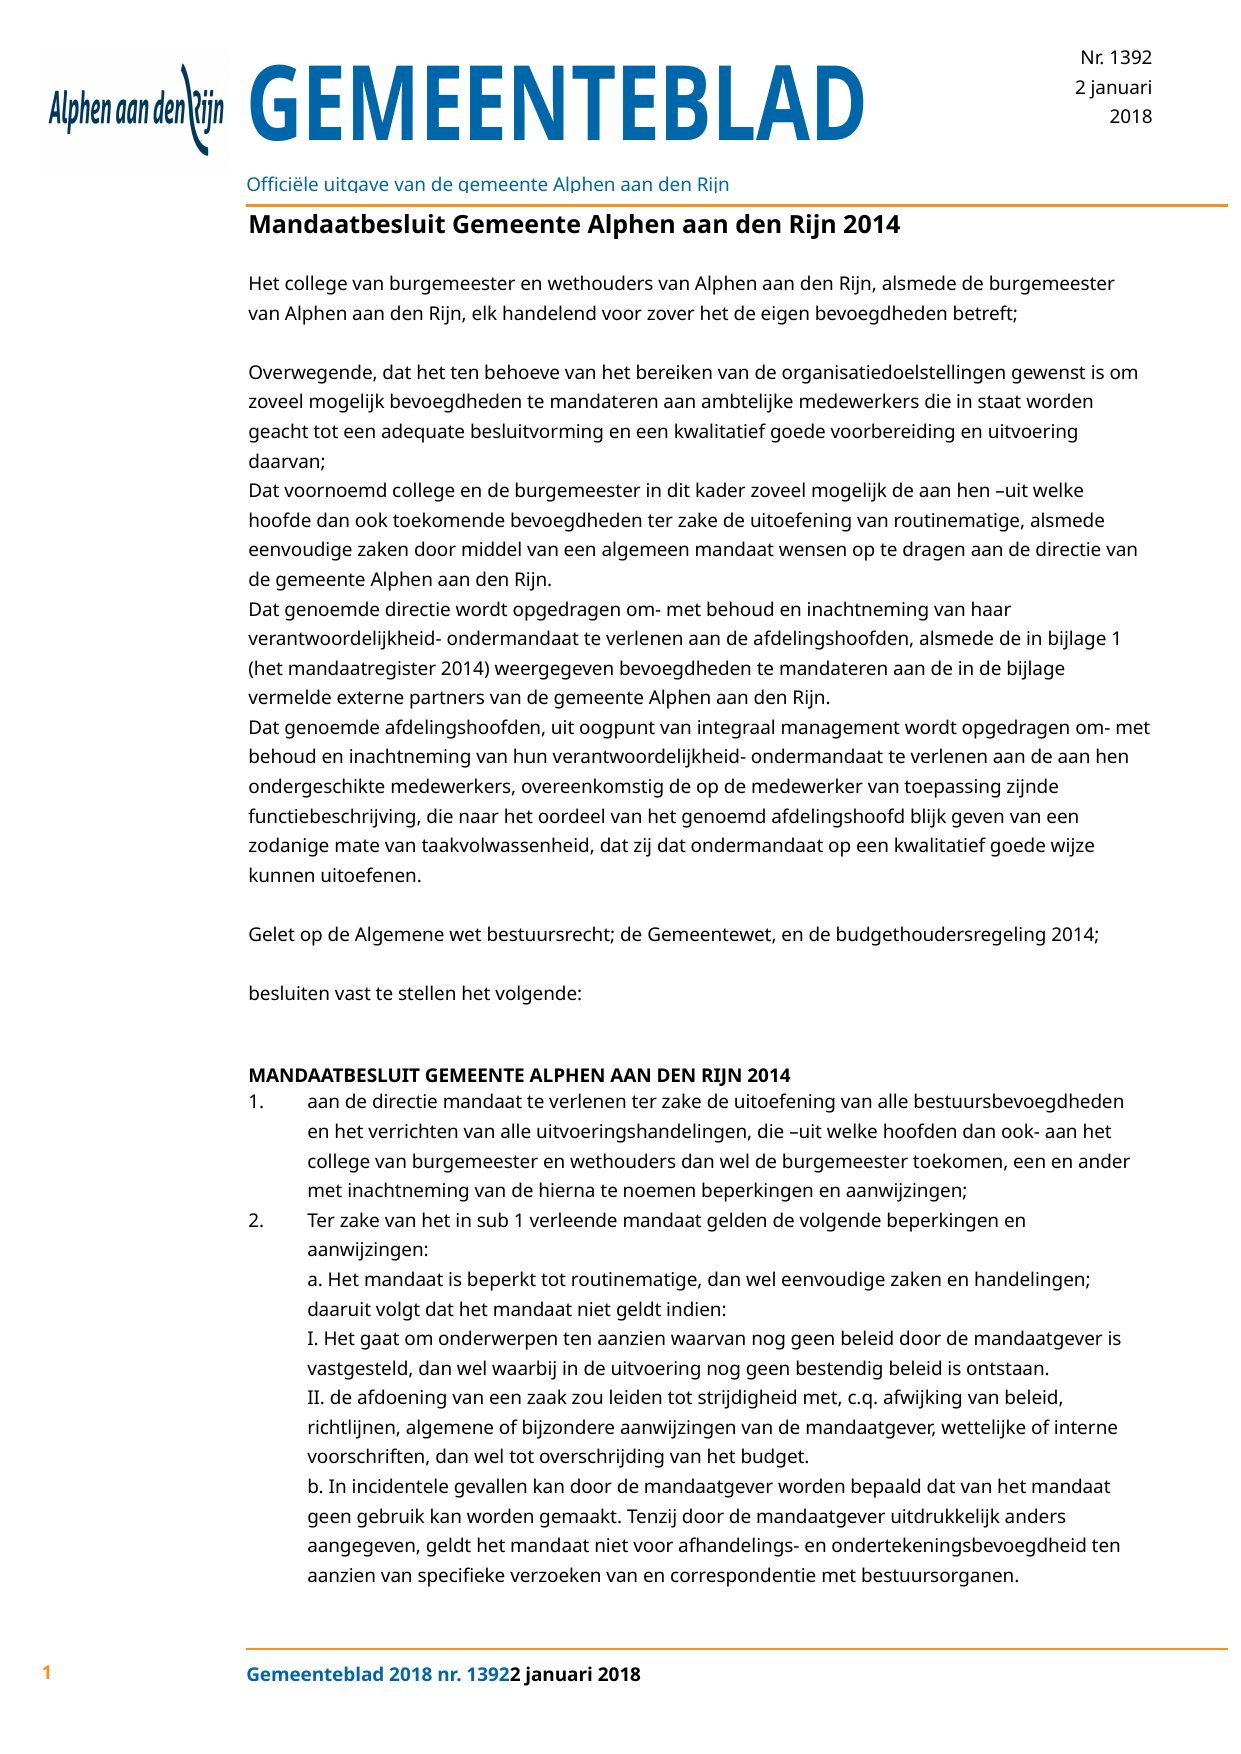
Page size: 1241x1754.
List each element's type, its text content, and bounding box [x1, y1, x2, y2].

text Dat voornoemd college en de burgemeester in dit kader zoveel mogelijk de aan hen –uit welke hoofde dan ook toekomende bevoegdheden ter zake de uitoefening van routinematige, alsmede eenvoudige zaken door middel van een algemeen mandaat wensen op te dragen aan de directie van de gemeente Alphen aan den Rijn. [248, 477, 1152, 592]
text Gelet op de Algemene wet bestuursrecht; de Gemeentewet, en de budgethoudersregeling 2014; [248, 921, 1152, 947]
text besluiten vast te stellen het volgende: [248, 980, 1152, 1006]
list b. In incidentele gevallen kan door de mandaatgever worden bepaald dat van het mandaat geen gebruik kan worden gemaakt. Tenzij door de mandaatgever uitdrukkelijk anders aangegeven, geldt het mandaat niet voor afhandelings- en ondertekeningsbevoegdheid ten aanzien van specifieke verzoeken van en correspondentie met bestuursorganen. [248, 1473, 1152, 1588]
picture [41, 47, 231, 172]
list II. de afdoening van een zaak zou leiden tot strijdigheid met, c.q. afwijking van beleid, richtlijnen, algemene of bijzondere aanwijzingen van de mandaatgever, wettelijke of interne voorschriften, dan wel tot overschrijding van het budget. [248, 1384, 1152, 1469]
text MANDAATBESLUIT GEMEENTE ALPHEN AAN DEN RIJN 2014 [248, 1060, 1152, 1089]
text Mandaatbesluit Gemeente Alphen aan den Rijn 2014 [248, 207, 1152, 241]
list a. Het mandaat is beperkt tot routinematige, dan wel eenvoudige zaken en handelingen; daaruit volgt dat het mandaat niet geldt indien: [248, 1266, 1152, 1322]
list Ter zake van het in sub 1 verleende mandaat gelden de volgende beperkingen en aanwijzingen: [248, 1207, 1152, 1262]
text Het college van burgemeester en wethouders van Alphen aan den Rijn, alsmede de burgemeester van Alphen aan den Rijn, elk handelend voor zover het de eigen bevoegdheden betreft; [248, 270, 1152, 326]
text Dat genoemde afdelingshoofden, uit oogpunt van integraal management wordt opgedragen om- met behoud en inachtneming van hun verantwoordelijkheid- ondermandaat te verlenen aan de aan hen ondergeschikte medewerkers, overeenkomstig de op de medewerker van toepassing zijnde functiebeschrijving, die naar het oordeel van het genoemd afdelingshoofd blijk geven van een zodanige mate van taakvolwassenheid, dat zij dat ondermandaat op een kwalitatief goede wijze kunnen uitoefenen. [248, 714, 1152, 888]
text Overwegende, dat het ten behoeve van het bereiken van de organisatiedoelstellingen gewenst is om zoveel mogelijk bevoegdheden te mandateren aan ambtelijke medewerkers die in staat worden geacht tot een adequate besluitvorming en een kwalitatief goede voorbereiding en uitvoering daarvan; [248, 359, 1152, 473]
text Dat genoemde directie wordt opgedragen om- met behoud en inachtneming van haar verantwoordelijkheid- ondermandaat te verlenen aan de afdelingshoofden, alsmede de in bijlage 1 (het mandaatregister 2014) weergegeven bevoegdheden te mandateren aan de in de bijlage vermelde externe partners van de gemeente Alphen aan den Rijn. [248, 596, 1152, 710]
list aan de directie mandaat te verlenen ter zake de uitoefening van alle bestuursbevoegdheden en het verrichten van alle uitvoeringshandelingen, die –uit welke hoofden dan ook- aan het college van burgemeester en wethouders dan wel de burgemeester toekomen, een en ander met inachtneming van de hierna te noemen beperkingen en aanwijzingen; [248, 1089, 1152, 1203]
list I. Het gaat om onderwerpen ten aanzien waarvan nog geen beleid door de mandaatgever is vastgesteld, dan wel waarbij in de uitvoering nog geen bestendig beleid is ontstaan. [248, 1325, 1152, 1381]
